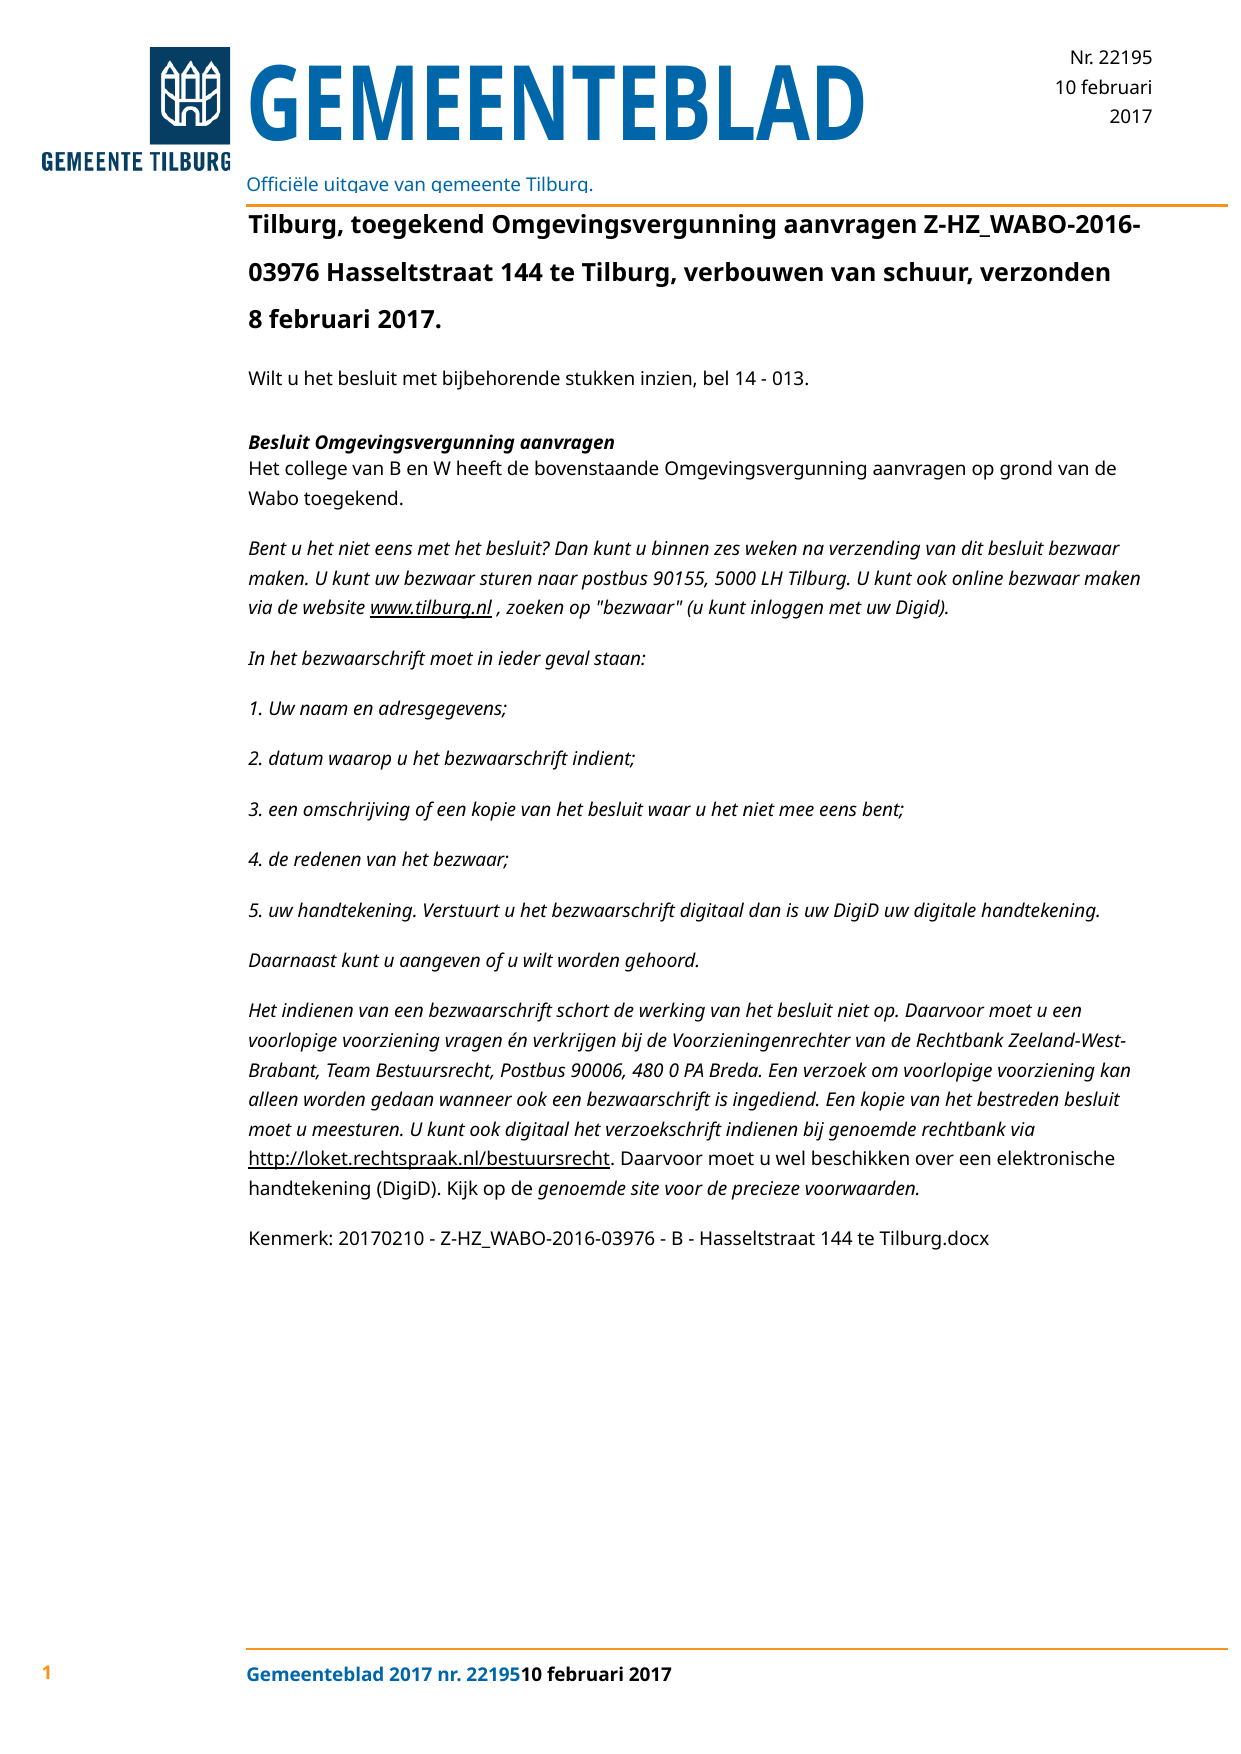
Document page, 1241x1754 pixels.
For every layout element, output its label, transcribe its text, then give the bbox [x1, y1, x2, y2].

text Tilburg, toegekend Omgevingsvergunning aanvragen Z-HZ_WABO-2016-03976 Hasseltstraat 144 te Tilburg, verbouwen van schuur, verzonden 8 februari 2017. [248, 207, 1152, 336]
text 4. de redenen van het bezwaar; [248, 846, 1152, 872]
text Het college van B en W heeft de bovenstaande Omgevingsvergunning aanvragen op grond van de Wabo toegekend. [248, 455, 1152, 511]
text Daarnaast kunt u aangeven of u wilt worden gehoord. [248, 947, 1152, 973]
text 1. Uw naam en adresgegevens; [248, 695, 1152, 721]
text 3. een omschrijving of een kopie van het besluit waar u het niet mee eens bent; [248, 796, 1152, 822]
text Kenmerk: 20170210 - Z-HZ_WABO-2016-03976 - B - Hasseltstraat 144 te Tilburg.docx [248, 1226, 1152, 1251]
text Bent u het niet eens met het besluit? Dan kunt u binnen zes weken na verzending van dit besluit bezwaar maken. U kunt uw bezwaar sturen naar postbus 90155, 5000 LH Tilburg. U kunt ook online bezwaar maken via de website www.tilburg.nl , zoeken op "bezwaar" (u kunt inloggen met uw Digid). [248, 535, 1152, 620]
text 2. datum waarop u het bezwaarschrift indient; [248, 746, 1152, 771]
text 5. uw handtekening. Verstuurt u het bezwaarschrift digitaal dan is uw DigiD uw digitale handtekening. [248, 897, 1152, 923]
text Wilt u het besluit met bijbehorende stukken inzien, bel 14 - 013. [248, 366, 1152, 391]
text Besluit Omgevingsvergunning aanvragen [248, 429, 1152, 455]
picture [41, 47, 231, 172]
text Het indienen van een bezwaarschrift schort de werking van het besluit niet op. Daarvoor moet u een voorlopige voorziening vragen én verkrijgen bij de Voorzieningenrechter van de Rechtbank Zeeland-West-Brabant, Team Bestuursrecht, Postbus 90006, 480 0 PA Breda. Een verzoek om voorlopige voorziening kan alleen worden gedaan wanneer ook een bezwaarschrift is ingediend. Een kopie van het bestreden besluit moet u meesturen. U kunt ook digitaal het verzoekschrift indienen bij genoemde rechtbank via http://loket.rechtspraak.nl/bestuursrecht. Daarvoor moet u wel beschikken over een elektronische handtekening (DigiD). Kijk op de genoemde site voor de precieze voorwaarden. [248, 998, 1152, 1201]
text In het bezwaarschrift moet in ieder geval staan: [248, 645, 1152, 671]
